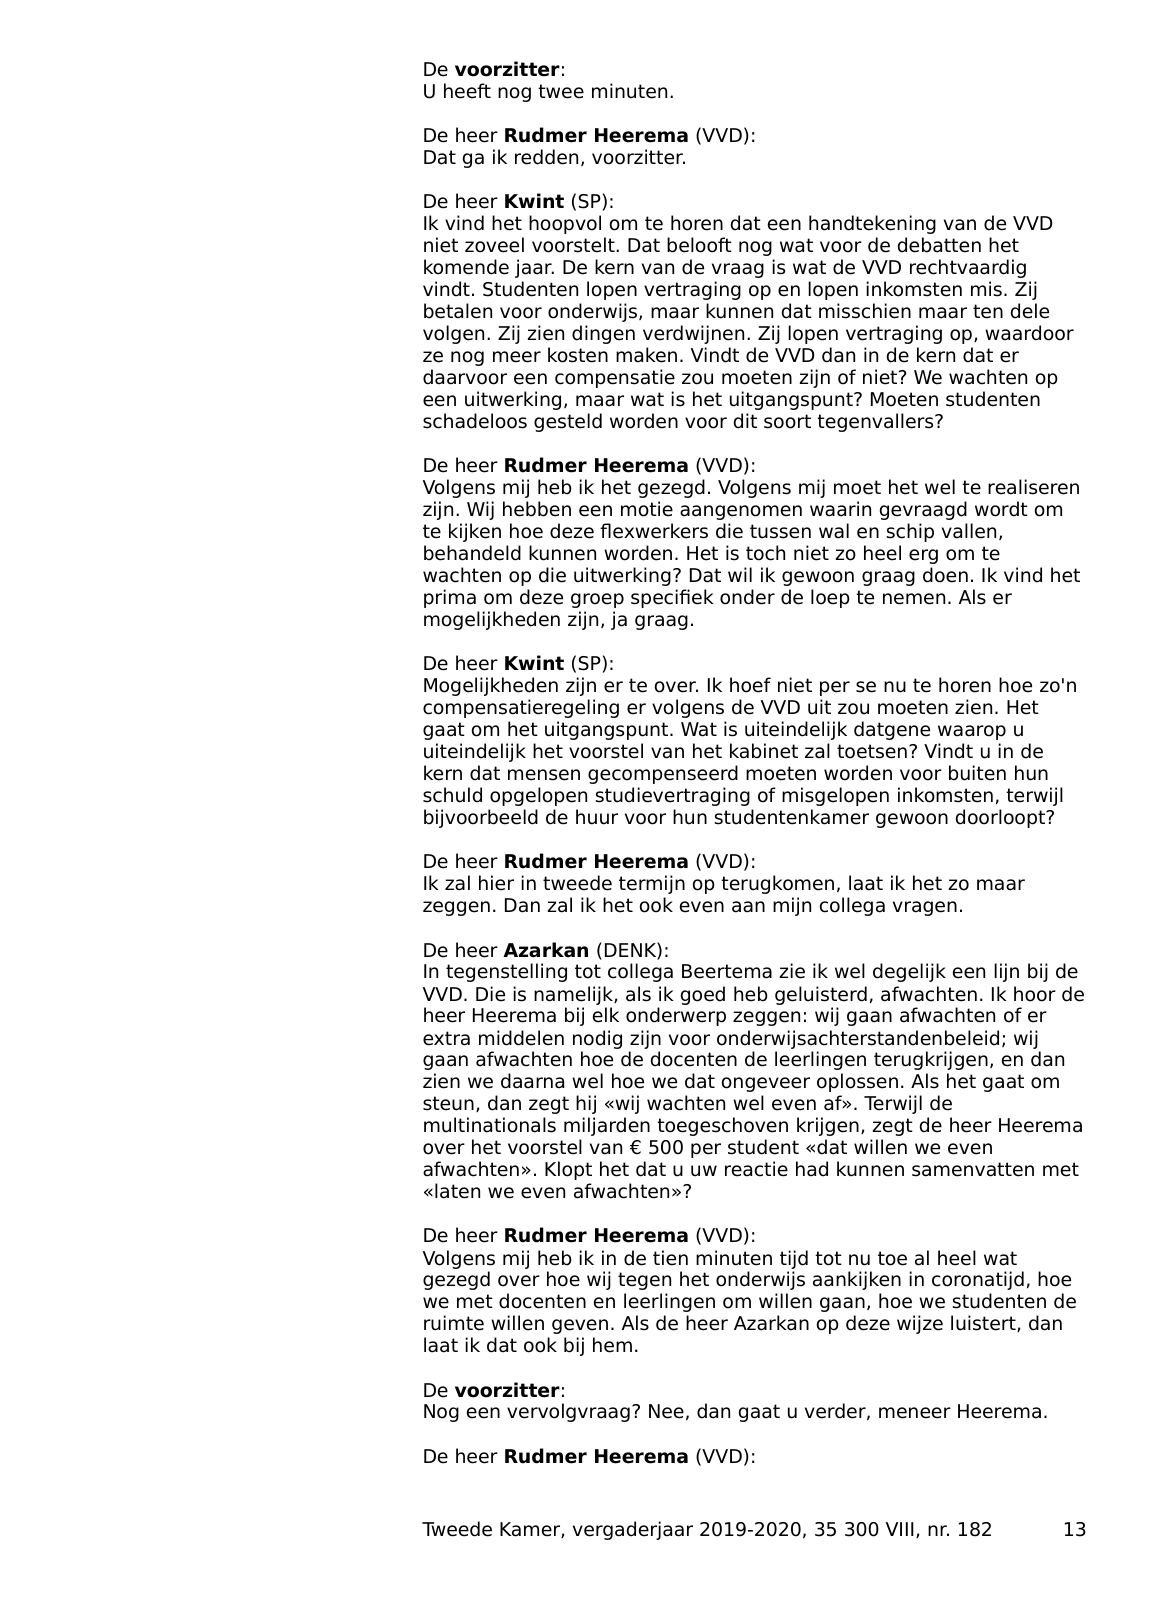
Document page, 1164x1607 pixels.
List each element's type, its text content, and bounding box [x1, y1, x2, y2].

text De voorzitter: [422, 59, 1087, 81]
text Dat ga ik redden, voorzitter. [422, 147, 1087, 169]
text De heer Kwint (SP): [422, 653, 1087, 675]
text Ik vind het hoopvol om te horen dat een handtekening van de VVD niet zoveel voorstelt. Dat belooft nog wat voor de debatten het komende jaar. De kern van de vraag is wat de VVD rechtvaardig vindt. Studenten lopen vertraging op en lopen inkomsten mis. Zij betalen voor onderwijs, maar kunnen dat misschien maar ten dele volgen. Zij zien dingen verdwijnen. Zij lopen vertraging op, waardoor ze nog meer kosten maken. Vindt de VVD dan in de kern dat er daarvoor een compensatie zou moeten zijn of niet? We wachten op een uitwerking, maar wat is het uitgangspunt? Moeten studenten schadeloos gesteld worden voor dit soort tegenvallers? [422, 213, 1087, 433]
text De heer Azarkan (DENK): [422, 939, 1087, 961]
text Mogelijkheden zijn er te over. Ik hoef niet per se nu te horen hoe zo'n compensatieregeling er volgens de VVD uit zou moeten zien. Het gaat om het uitgangspunt. Wat is uiteindelijk datgene waarop u uiteindelijk het voorstel van het kabinet zal toetsen? Vindt u in de kern dat mensen gecompenseerd moeten worden voor buiten hun schuld opgelopen studievertraging of misgelopen inkomsten, terwijl bijvoorbeeld de huur voor hun studentenkamer gewoon doorloopt? [422, 675, 1087, 829]
text De heer Rudmer Heerema (VVD): [422, 851, 1087, 873]
text De heer Kwint (SP): [422, 191, 1087, 213]
text In tegenstelling tot collega Beertema zie ik wel degelijk een lijn bij de VVD. Die is namelijk, als ik goed heb geluisterd, afwachten. Ik hoor de heer Heerema bij elk onderwerp zeggen: wij gaan afwachten of er extra middelen nodig zijn voor onderwijsachterstandenbeleid; wij gaan afwachten hoe de docenten de leerlingen terugkrijgen, en dan zien we daarna wel hoe we dat ongeveer oplossen. Als het gaat om steun, dan zegt hij «wij wachten wel even af». Terwijl de multinationals miljarden toegeschoven krijgen, zegt de heer Heerema over het voorstel van € 500 per student «dat willen we even afwachten». Klopt het dat u uw reactie had kunnen samenvatten met «laten we even afwachten»? [422, 961, 1087, 1203]
text De heer Rudmer Heerema (VVD): [422, 125, 1087, 147]
text De voorzitter: [422, 1379, 1087, 1401]
text De heer Rudmer Heerema (VVD): [422, 1225, 1087, 1247]
text Volgens mij heb ik het gezegd. Volgens mij moet het wel te realiseren zijn. Wij hebben een motie aangenomen waarin gevraagd wordt om te kijken hoe deze flexwerkers die tussen wal en schip vallen, behandeld kunnen worden. Het is toch niet zo heel erg om te wachten op die uitwerking? Dat wil ik gewoon graag doen. Ik vind het prima om deze groep specifiek onder de loep te nemen. Als er mogelijkheden zijn, ja graag. [422, 477, 1087, 631]
text U heeft nog twee minuten. [422, 81, 1087, 103]
text Nog een vervolgvraag? Nee, dan gaat u verder, meneer Heerema. [422, 1401, 1087, 1423]
text Ik zal hier in tweede termijn op terugkomen, laat ik het zo maar zeggen. Dan zal ik het ook even aan mijn collega vragen. [422, 873, 1087, 917]
text Volgens mij heb ik in de tien minuten tijd tot nu toe al heel wat gezegd over hoe wij tegen het onderwijs aankijken in coronatijd, hoe we met docenten en leerlingen om willen gaan, hoe we studenten de ruimte willen geven. Als de heer Azarkan op deze wijze luistert, dan laat ik dat ook bij hem. [422, 1247, 1087, 1357]
text De heer Rudmer Heerema (VVD): [422, 1446, 1087, 1468]
text De heer Rudmer Heerema (VVD): [422, 455, 1087, 477]
